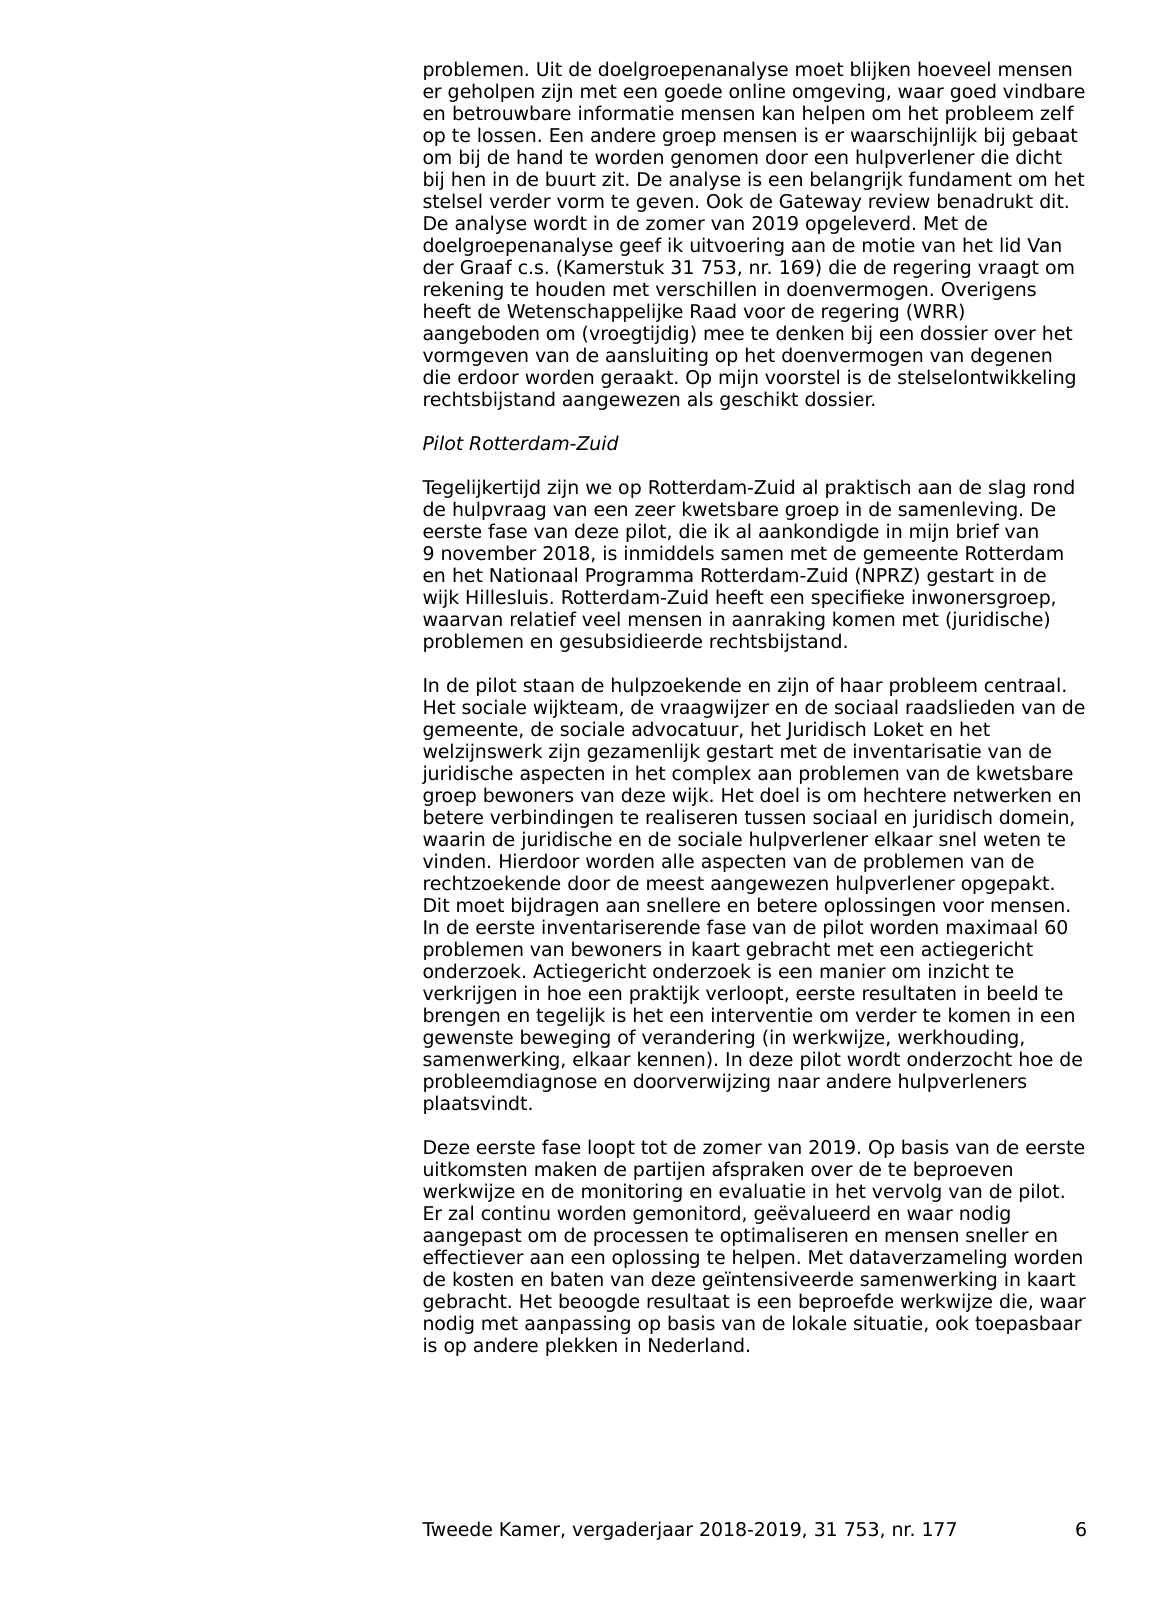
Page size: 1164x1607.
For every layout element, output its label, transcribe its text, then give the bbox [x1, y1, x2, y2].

subtitle Pilot Rotterdam-Zuid [422, 433, 1087, 455]
text problemen. Uit de doelgroepenanalyse moet blijken hoeveel mensen er geholpen zijn met een goede online omgeving, waar goed vindbare en betrouwbare informatie mensen kan helpen om het probleem zelf op te lossen. Een andere groep mensen is er waarschijnlijk bij gebaat om bij de hand te worden genomen door een hulpverlener die dicht bij hen in de buurt zit. De analyse is een belangrijk fundament om het stelsel verder vorm te geven. Ook de Gateway review benadrukt dit. De analyse wordt in de zomer van 2019 opgeleverd. Met de doelgroepenanalyse geef ik uitvoering aan de motie van het lid Van der Graaf c.s. (Kamerstuk 31 753, nr. 169) die de regering vraagt om rekening te houden met verschillen in doenvermogen. Overigens heeft de Wetenschappelijke Raad voor de regering (WRR) aangeboden om (vroegtijdig) mee te denken bij een dossier over het vormgeven van de aansluiting op het doenvermogen van degenen die erdoor worden geraakt. Op mijn voorstel is de stelselontwikkeling rechtsbijstand aangewezen als geschikt dossier. [422, 59, 1087, 411]
text Deze eerste fase loopt tot de zomer van 2019. Op basis van de eerste uitkomsten maken de partijen afspraken over de te beproeven werkwijze en de monitoring en evaluatie in het vervolg van de pilot. Er zal continu worden gemonitord, geëvalueerd en waar nodig aangepast om de processen te optimaliseren en mensen sneller en effectiever aan een oplossing te helpen. Met dataverzameling worden de kosten en baten van deze geïntensiveerde samenwerking in kaart gebracht. Het beoogde resultaat is een beproefde werkwijze die, waar nodig met aanpassing op basis van de lokale situatie, ook toepasbaar is op andere plekken in Nederland. [422, 1137, 1087, 1357]
text Tegelijkertijd zijn we op Rotterdam-Zuid al praktisch aan de slag rond de hulpvraag van een zeer kwetsbare groep in de samenleving. De eerste fase van deze pilot, die ik al aankondigde in mijn brief van 9 november 2018, is inmiddels samen met de gemeente Rotterdam en het Nationaal Programma Rotterdam-Zuid (NPRZ) gestart in de wijk Hillesluis. Rotterdam-Zuid heeft een specifieke inwonersgroep, waarvan relatief veel mensen in aanraking komen met (juridische) problemen en gesubsidieerde rechtsbijstand. [422, 477, 1087, 653]
text In de pilot staan de hulpzoekende en zijn of haar probleem centraal. Het sociale wijkteam, de vraagwijzer en de sociaal raadslieden van de gemeente, de sociale advocatuur, het Juridisch Loket en het welzijnswerk zijn gezamenlijk gestart met de inventarisatie van de juridische aspecten in het complex aan problemen van de kwetsbare groep bewoners van deze wijk. Het doel is om hechtere netwerken en betere verbindingen te realiseren tussen sociaal en juridisch domein, waarin de juridische en de sociale hulpverlener elkaar snel weten te vinden. Hierdoor worden alle aspecten van de problemen van de rechtzoekende door de meest aangewezen hulpverlener opgepakt. Dit moet bijdragen aan snellere en betere oplossingen voor mensen. In de eerste inventariserende fase van de pilot worden maximaal 60 problemen van bewoners in kaart gebracht met een actiegericht onderzoek. Actiegericht onderzoek is een manier om inzicht te verkrijgen in hoe een praktijk verloopt, eerste resultaten in beeld te brengen en tegelijk is het een interventie om verder te komen in een gewenste beweging of verandering (in werkwijze, werkhouding, samenwerking, elkaar kennen). In deze pilot wordt onderzocht hoe de probleemdiagnose en doorverwijzing naar andere hulpverleners plaatsvindt. [422, 675, 1087, 1115]
